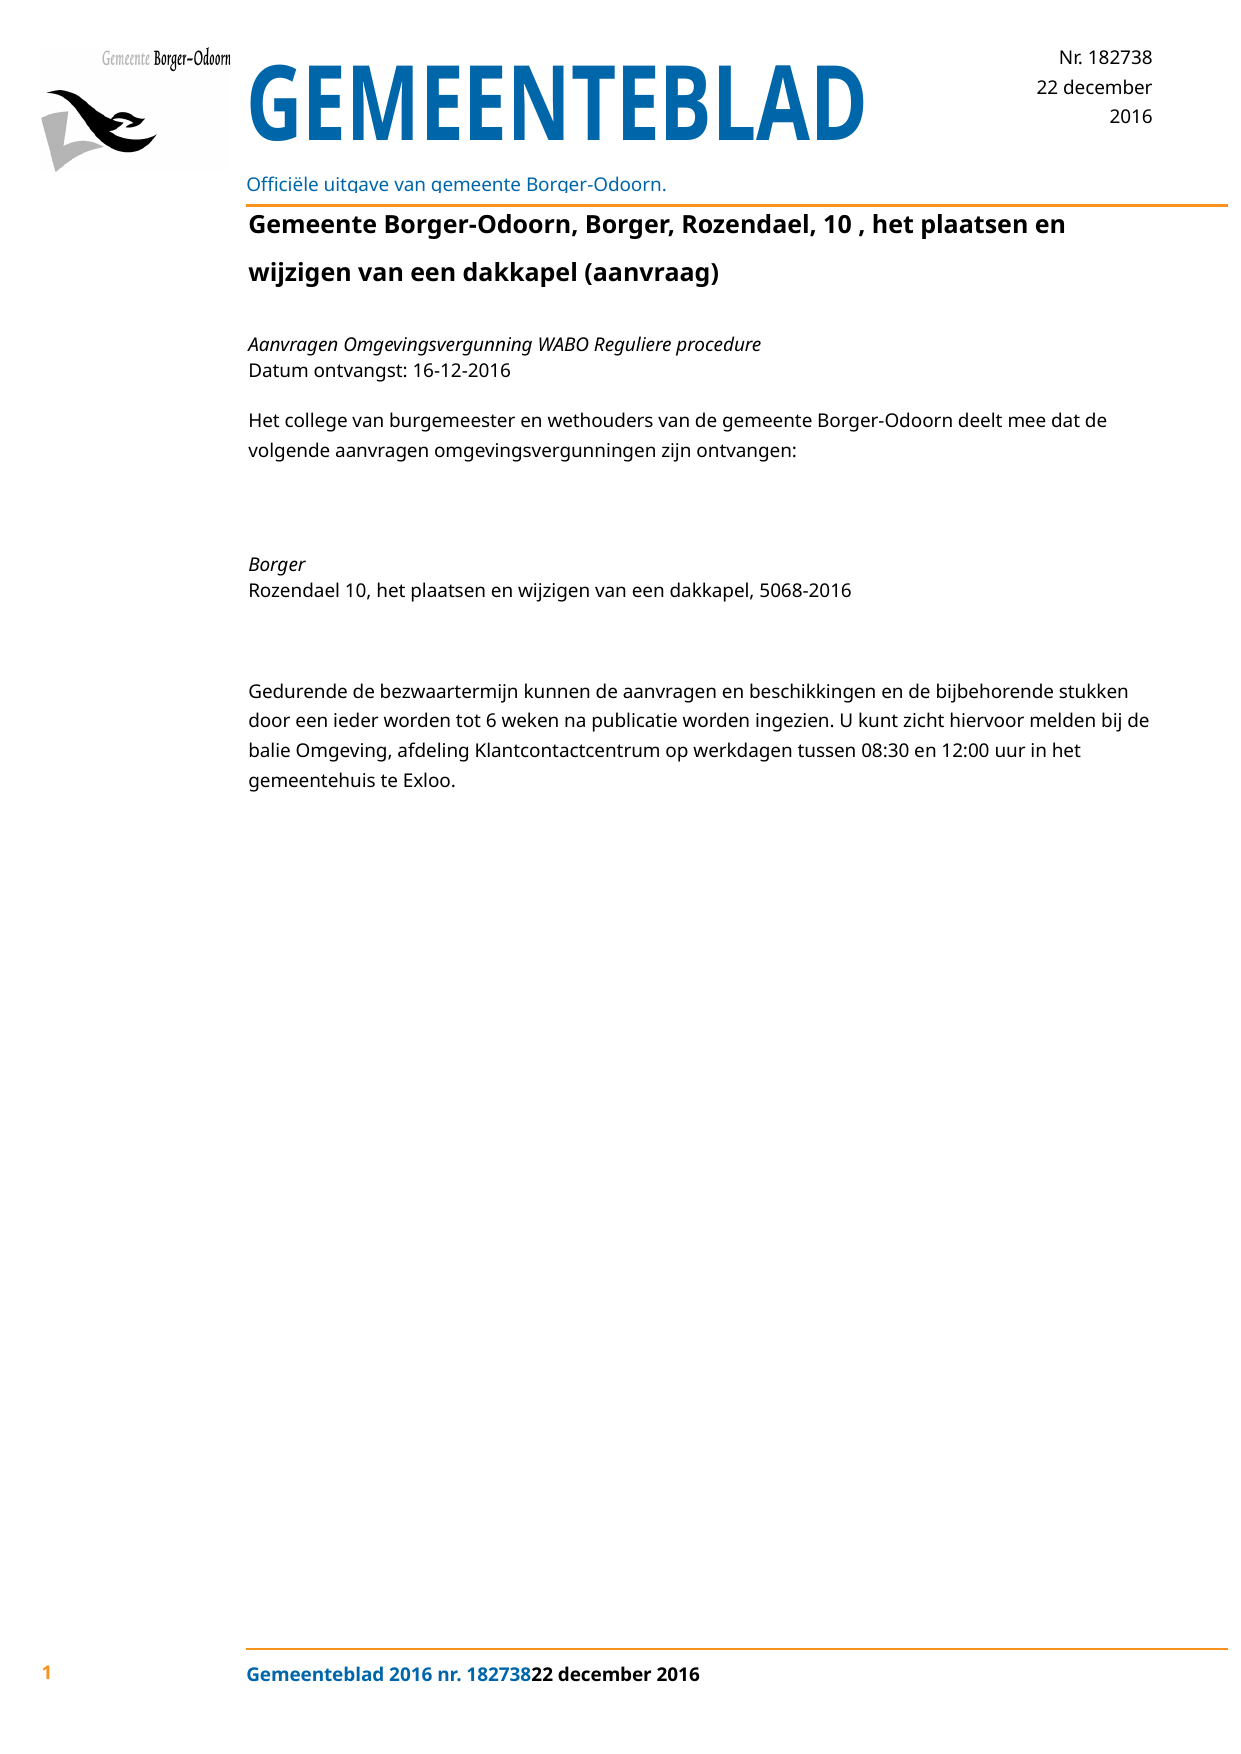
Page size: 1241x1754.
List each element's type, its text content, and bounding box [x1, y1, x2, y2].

text Datum ontvangst: 16-12-2016 [248, 357, 1152, 383]
text Het college van burgemeester en wethouders van de gemeente Borger-Odoorn deelt mee dat de volgende aanvragen omgevingsvergunningen zijn ontvangen: [248, 408, 1152, 463]
text Rozendael 10, het plaatsen en wijzigen van een dakkapel, 5068-2016 [248, 577, 1152, 603]
text Gedurende de bezwaartermijn kunnen de aanvragen en beschikkingen en de bijbehorende stukken door een ieder worden tot 6 weken na publicatie worden ingezien. U kunt zicht hiervoor melden bij de balie Omgeving, afdeling Klantcontactcentrum op werkdagen tussen 08:30 en 12:00 uur in het gemeentehuis te Exloo. [248, 678, 1152, 793]
picture [41, 47, 231, 172]
text Aanvragen Omgevingsvergunning WABO Reguliere procedure [248, 331, 1152, 357]
text Gemeente Borger-Odoorn, Borger, Rozendael, 10 , het plaatsen en wijzigen van een dakkapel (aanvraag) [248, 207, 1152, 288]
text Borger [248, 552, 1152, 577]
